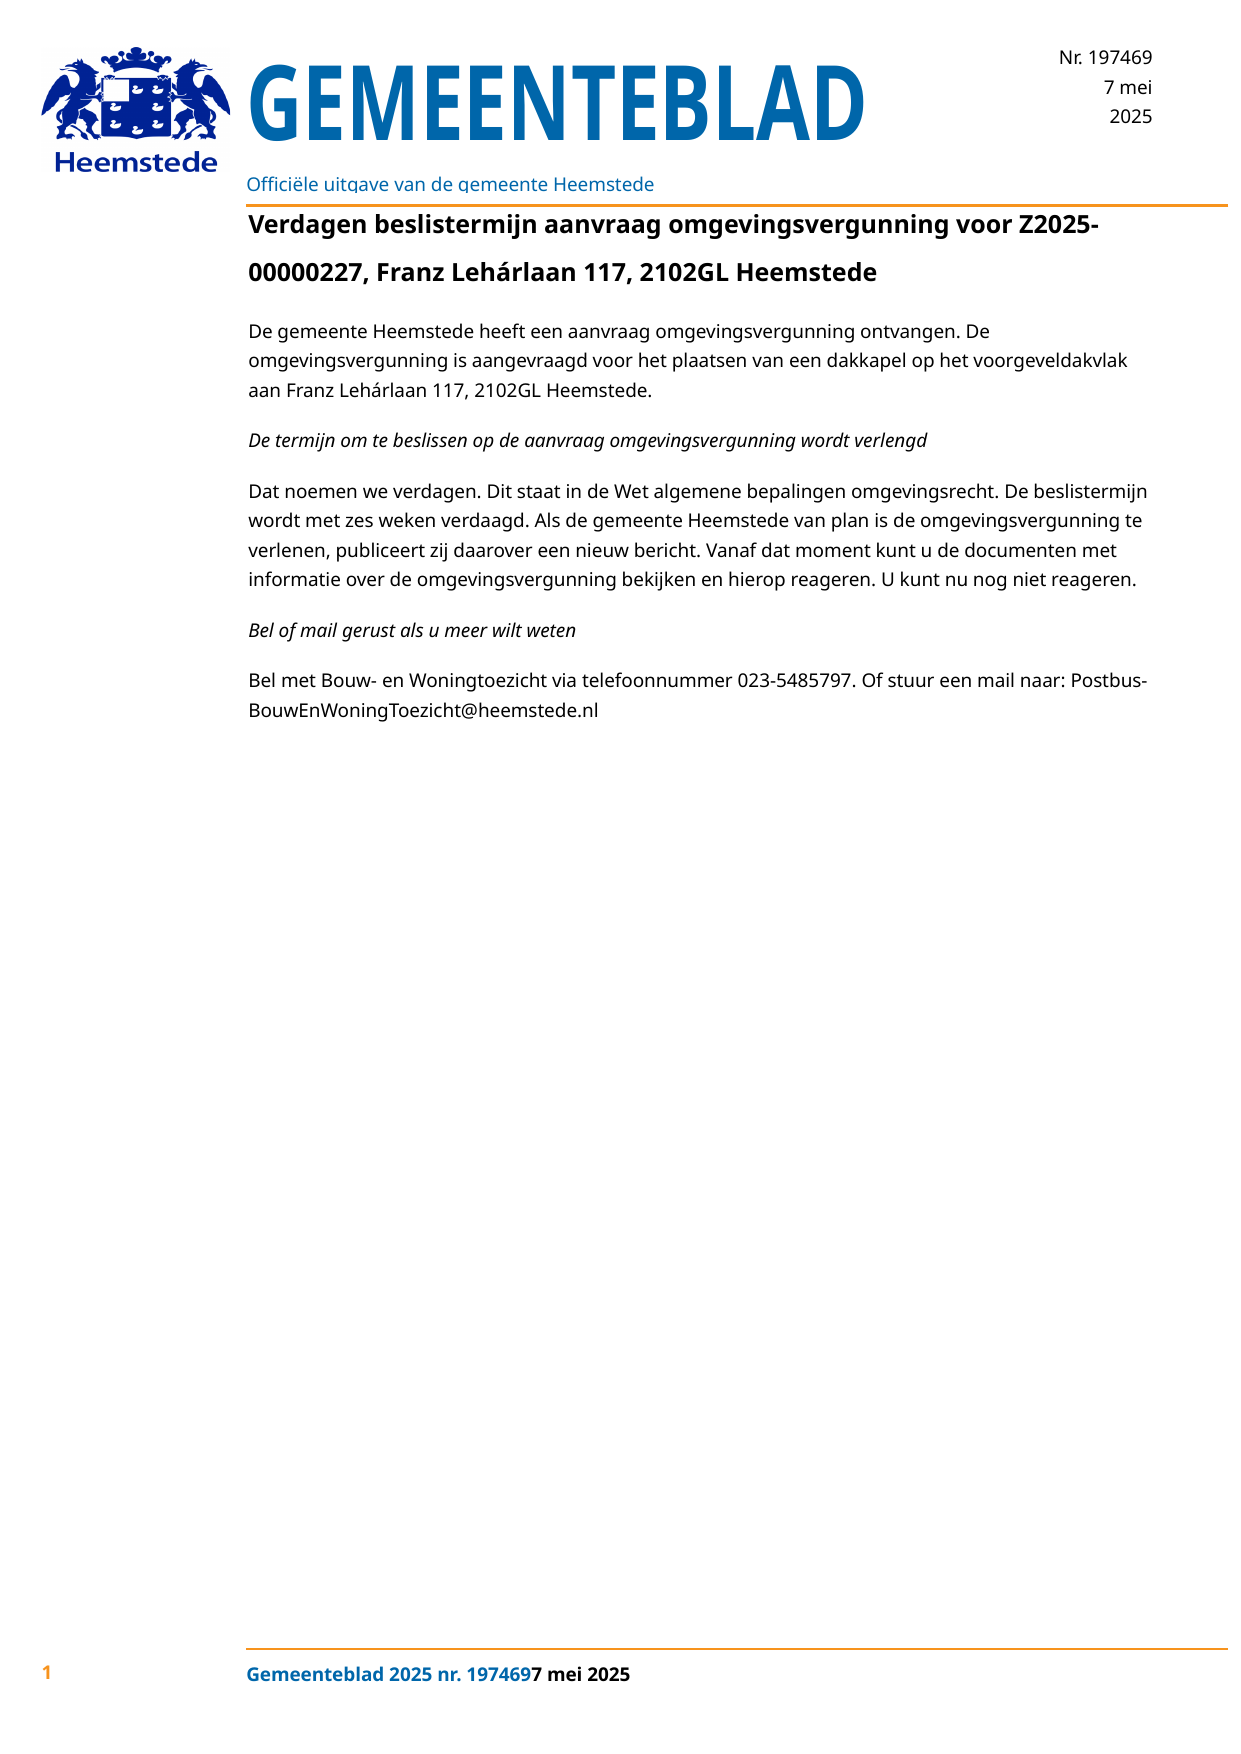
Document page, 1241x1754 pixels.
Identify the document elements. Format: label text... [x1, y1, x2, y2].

text Bel met Bouw- en Woningtoezicht via telefoonnummer 023-5485797. Of stuur een mail naar: Postbus-BouwEnWoningToezicht@heemstede.nl [248, 667, 1152, 723]
text Dat noemen we verdagen. Dit staat in de Wet algemene bepalingen omgevingsrecht. De beslistermijn wordt met zes weken verdaagd. Als de gemeente Heemstede van plan is de omgevingsvergunning te verlenen, publiceert zij daarover een nieuw bericht. Vanaf dat moment kunt u de documenten met informatie over de omgevingsvergunning bekijken en hierop reageren. U kunt nu nog niet reageren. [248, 478, 1152, 592]
picture [41, 47, 231, 172]
text De gemeente Heemstede heeft een aanvraag omgevingsvergunning ontvangen. De omgevingsvergunning is aangevraagd voor het plaatsen van een dakkapel op het voorgeveldakvlak aan Franz Lehárlaan 117, 2102GL Heemstede. [248, 318, 1152, 403]
text De termijn om te beslissen op de aanvraag omgevingsvergunning wordt verlengd [248, 427, 1152, 453]
text Verdagen beslistermijn aanvraag omgevingsvergunning voor Z2025-00000227, Franz Lehárlaan 117, 2102GL Heemstede [248, 207, 1152, 288]
text Bel of mail gerust als u meer wilt weten [248, 617, 1152, 643]
